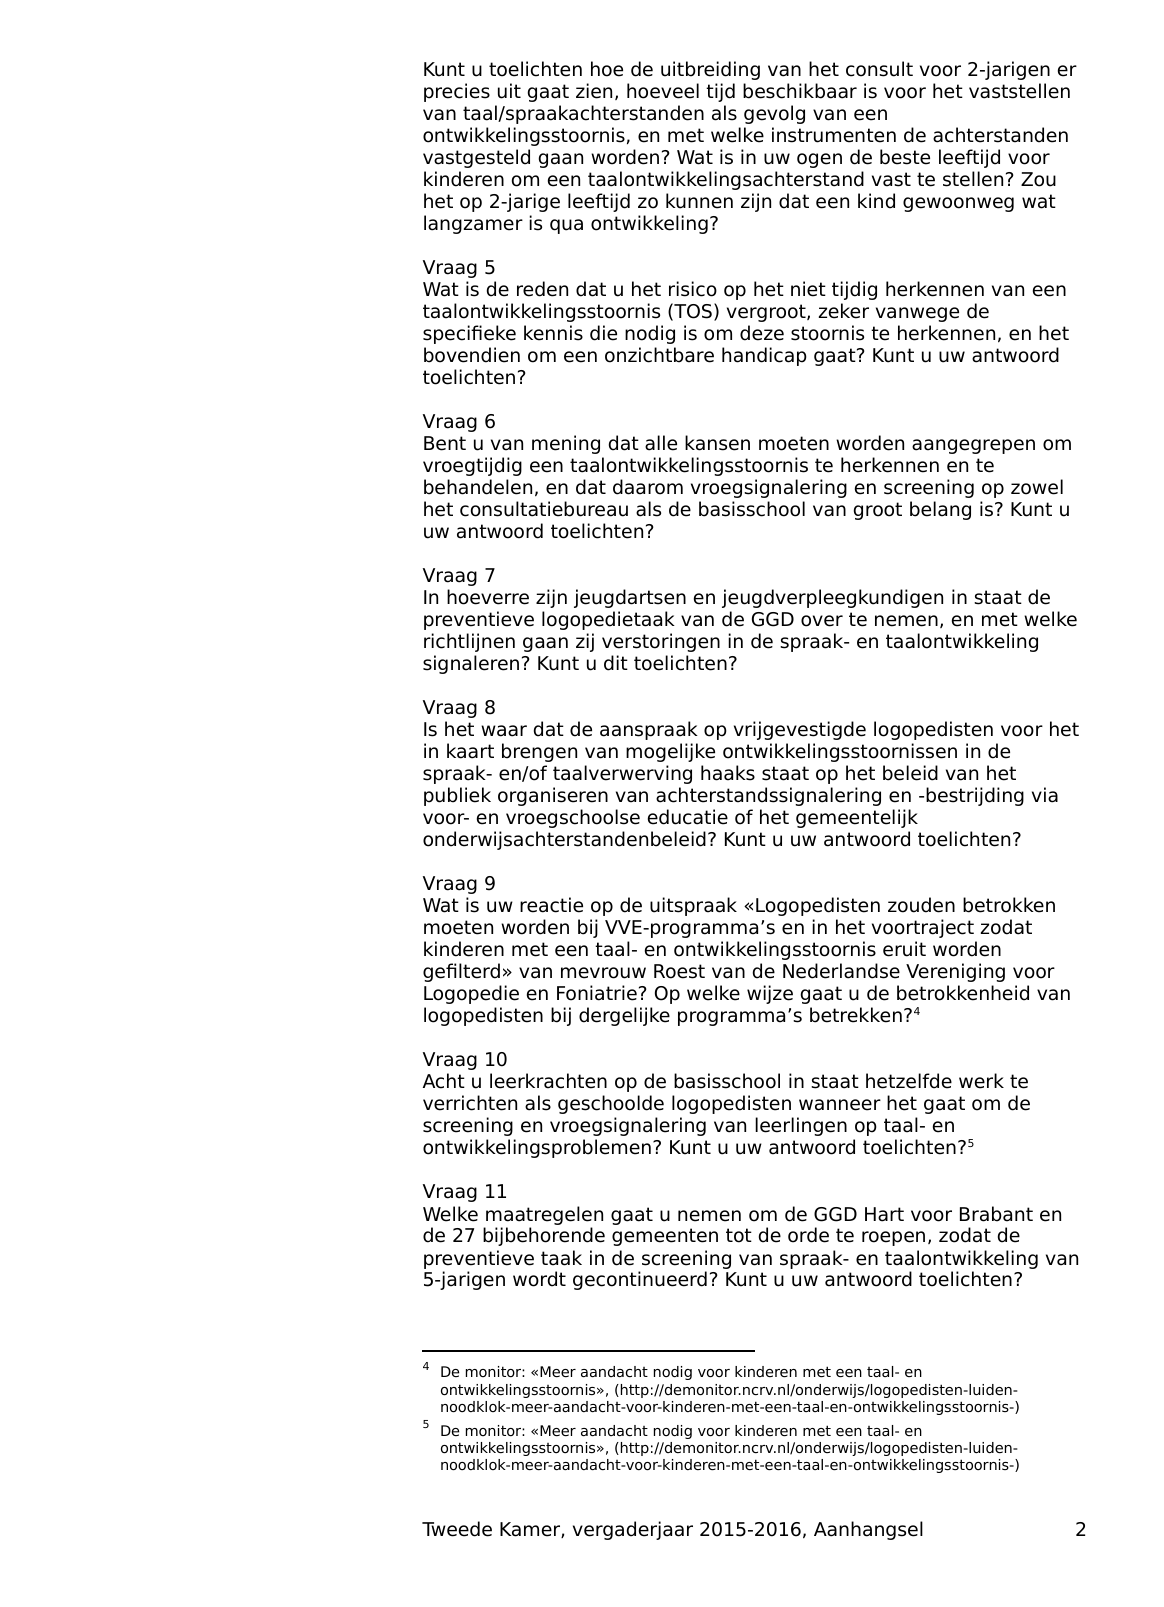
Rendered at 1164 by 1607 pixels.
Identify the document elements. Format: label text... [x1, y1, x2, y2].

text Wat is de reden dat u het risico op het niet tijdig herkennen van een taalontwikkelingsstoornis (TOS) vergroot, zeker vanwege de specifieke kennis die nodig is om deze stoornis te herkennen, en het bovendien om een onzichtbare handicap gaat? Kunt u uw antwoord toelichten? [422, 279, 1087, 389]
text Bent u van mening dat alle kansen moeten worden aangegrepen om vroegtijdig een taalontwikkelingsstoornis te herkennen en te behandelen, en dat daarom vroegsignalering en screening op zowel het consultatiebureau als de basisschool van groot belang is? Kunt u uw antwoord toelichten? [422, 433, 1087, 543]
text Vraag 6 [422, 411, 1087, 433]
text De monitor: «Meer aandacht nodig voor kinderen met een taal- en ontwikkelingsstoornis», (http://demonitor.ncrv.nl/onderwijs/logopedisten-luiden-noodklok-meer-aandacht-voor-kinderen-met-een-taal-en-ontwikkelingsstoornis-) [422, 1360, 1087, 1416]
text In hoeverre zijn jeugdartsen en jeugdverpleegkundigen in staat de preventieve logopedietaak van de GGD over te nemen, en met welke richtlijnen gaan zij verstoringen in de spraak- en taalontwikkeling signaleren? Kunt u dit toelichten? [422, 587, 1087, 675]
text Vraag 7 [422, 565, 1087, 587]
text Welke maatregelen gaat u nemen om de GGD Hart voor Brabant en de 27 bijbehorende gemeenten tot de orde te roepen, zodat de preventieve taak in de screening van spraak- en taalontwikkeling van 5-jarigen wordt gecontinueerd? Kunt u uw antwoord toelichten? [422, 1203, 1087, 1291]
text Vraag 8 [422, 697, 1087, 719]
text Kunt u toelichten hoe de uitbreiding van het consult voor 2-jarigen er precies uit gaat zien, hoeveel tijd beschikbaar is voor het vaststellen van taal/spraakachterstanden als gevolg van een ontwikkelingsstoornis, en met welke instrumenten de achterstanden vastgesteld gaan worden? Wat is in uw ogen de beste leeftijd voor kinderen om een taalontwikkelingsachterstand vast te stellen? Zou het op 2-jarige leeftijd zo kunnen zijn dat een kind gewoonweg wat langzamer is qua ontwikkeling? [422, 59, 1087, 235]
text Acht u leerkrachten op de basisschool in staat hetzelfde werk te verrichten als geschoolde logopedisten wanneer het gaat om de screening en vroegsignalering van leerlingen op taal- en ontwikkelingsproblemen? Kunt u uw antwoord toelichten? [422, 1071, 1087, 1159]
text Vraag 5 [422, 257, 1087, 279]
text Vraag 10 [422, 1049, 1087, 1071]
text Vraag 11 [422, 1181, 1087, 1203]
text Vraag 9 [422, 873, 1087, 895]
text De monitor: «Meer aandacht nodig voor kinderen met een taal- en ontwikkelingsstoornis», (http://demonitor.ncrv.nl/onderwijs/logopedisten-luiden-noodklok-meer-aandacht-voor-kinderen-met-een-taal-en-ontwikkelingsstoornis-) [422, 1418, 1087, 1474]
text Is het waar dat de aanspraak op vrijgevestigde logopedisten voor het in kaart brengen van mogelijke ontwikkelingsstoornissen in de spraak- en/of taalverwerving haaks staat op het beleid van het publiek organiseren van achterstandssignalering en -bestrijding via voor- en vroegschoolse educatie of het gemeentelijk onderwijsachterstandenbeleid? Kunt u uw antwoord toelichten? [422, 719, 1087, 851]
text Wat is uw reactie op de uitspraak «Logopedisten zouden betrokken moeten worden bij VVE-programma’s en in het voortraject zodat kinderen met een taal- en ontwikkelingsstoornis eruit worden gefilterd» van mevrouw Roest van de Nederlandse Vereniging voor Logopedie en Foniatrie? Op welke wijze gaat u de betrokkenheid van logopedisten bij dergelijke programma’s betrekken? [422, 895, 1087, 1027]
